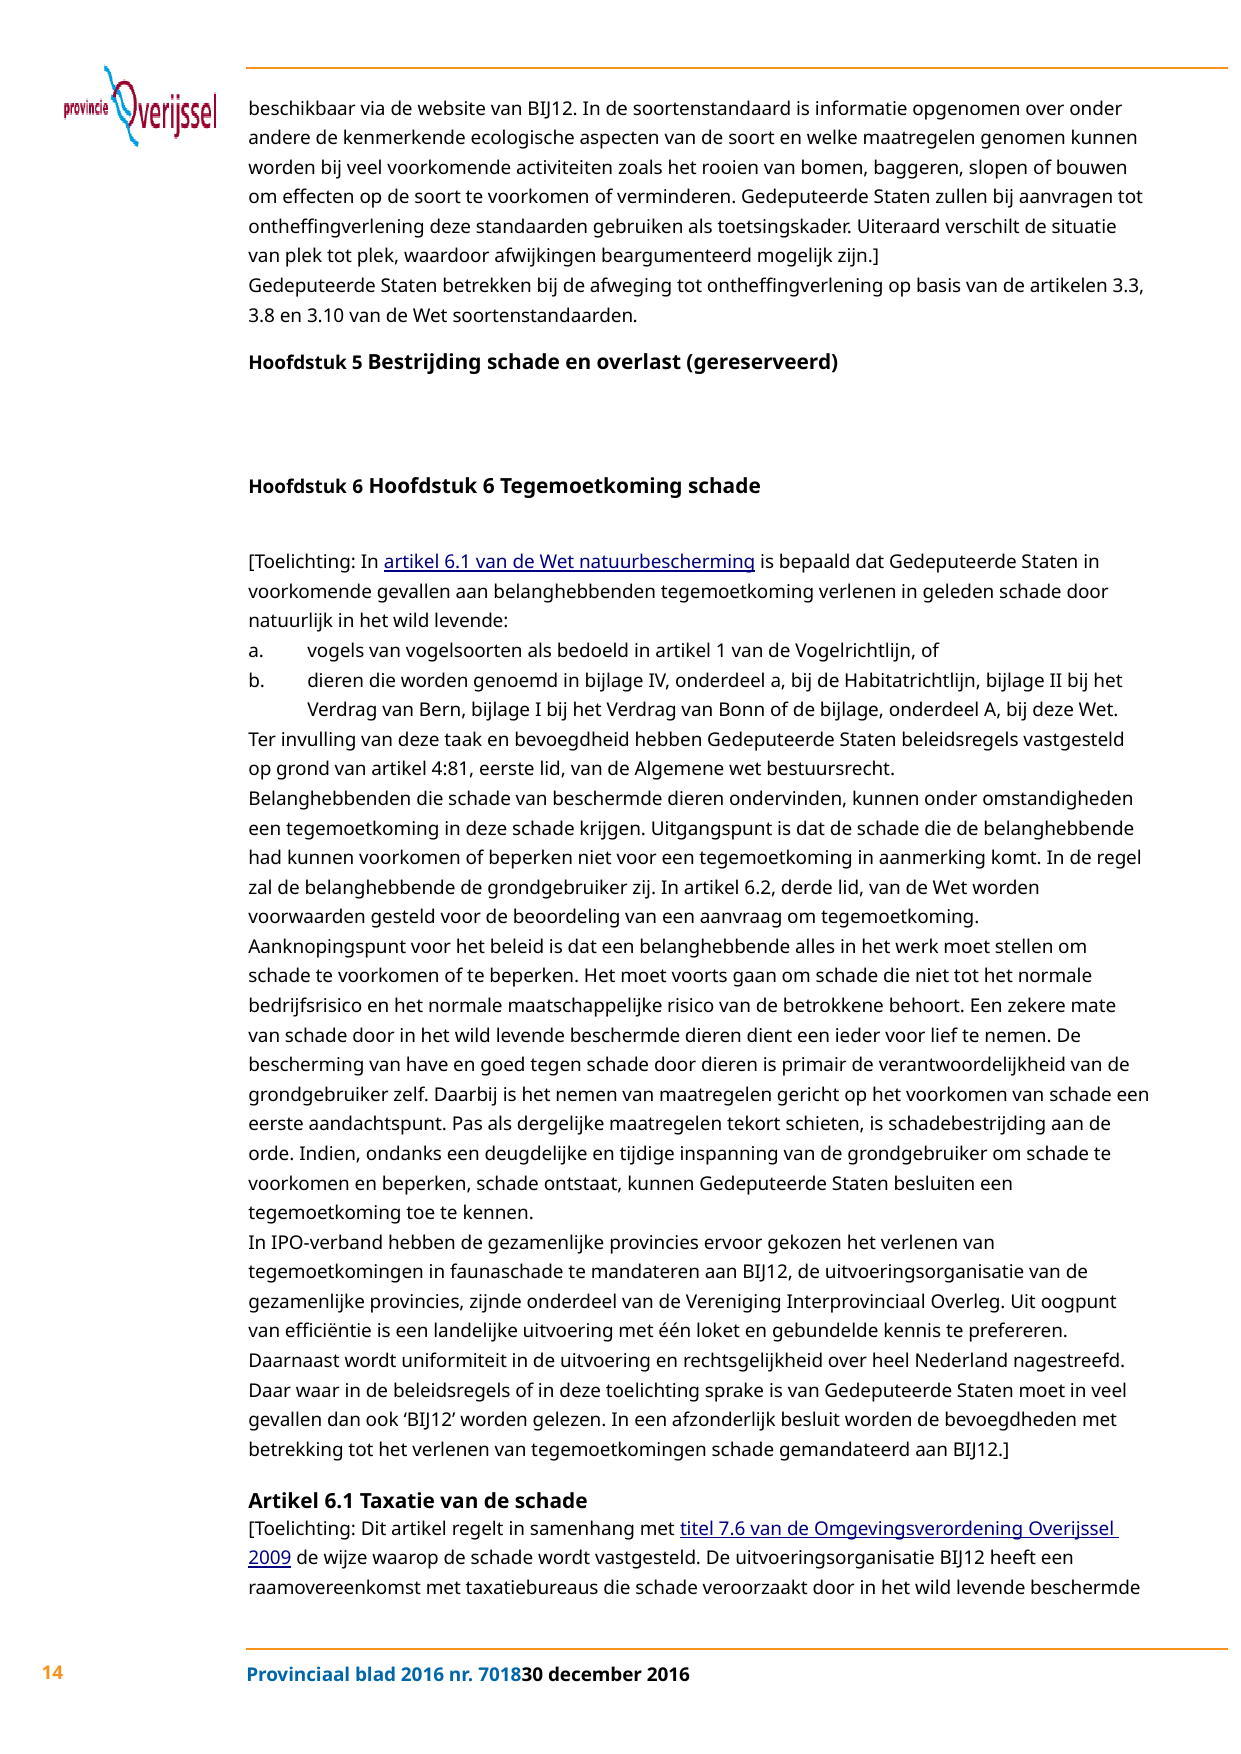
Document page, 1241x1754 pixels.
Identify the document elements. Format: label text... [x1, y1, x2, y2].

text Ter invulling van deze taak en bevoegdheid hebben Gedeputeerde Staten beleidsregels vastgesteld op grond van artikel 4:81, eerste lid, van de Algemene wet bestuursrecht. [248, 726, 1152, 781]
picture [41, 47, 231, 172]
text Gedeputeerde Staten betrekken bij de afweging tot ontheffingverlening op basis van de artikelen 3.3, 3.8 en 3.10 van de Wet soortenstandaarden. [248, 272, 1152, 328]
text Hoofdstuk 6 Hoofdstuk 6 Tegemoetkoming schade [248, 471, 1152, 499]
text [Toelichting: In artikel 6.1 van de Wet natuurbescherming is bepaald dat Gedeputeerde Staten in voorkomende gevallen aan belanghebbenden tegemoetkoming verlenen in geleden schade door natuurlijk in het wild levende: [248, 548, 1152, 633]
text In IPO-verband hebben de gezamenlijke provincies ervoor gekozen het verlenen van tegemoetkomingen in faunaschade te mandateren aan BIJ12, de uitvoeringsorganisatie van de gezamenlijke provincies, zijnde onderdeel van de Vereniging Interprovinciaal Overleg. Uit oogpunt van efficiëntie is een landelijke uitvoering met één loket en gebundelde kennis te prefereren. Daarnaast wordt uniformiteit in de uitvoering en rechtsgelijkheid over heel Nederland nagestreefd. Daar waar in de beleidsregels of in deze toelichting sprake is van Gedeputeerde Staten moet in veel gevallen dan ook ‘BIJ12’ worden gelezen. In een afzonderlijk besluit worden de bevoegdheden met betrekking tot het verlenen van tegemoetkomingen schade gemandateerd aan BIJ12.] [248, 1229, 1152, 1462]
list vogels van vogelsoorten als bedoeld in artikel 1 van de Vogelrichtlijn, of [248, 637, 1152, 663]
text beschikbaar via de website van BIJ12. In de soortenstandaard is informatie opgenomen over onder andere de kenmerkende ecologische aspecten van de soort en welke maatregelen genomen kunnen worden bij veel voorkomende activiteiten zoals het rooien van bomen, baggeren, slopen of bouwen om effecten op de soort te voorkomen of verminderen. Gedeputeerde Staten zullen bij aanvragen tot ontheffingverlening deze standaarden gebruiken als toetsingskader. Uiteraard verschilt de situatie van plek tot plek, waardoor afwijkingen beargumenteerd mogelijk zijn.] [248, 95, 1152, 268]
text Artikel 6.1 Taxatie van de schade [248, 1486, 1152, 1515]
text Hoofdstuk 5 Bestrijding schade en overlast (gereserveerd) [248, 347, 1152, 376]
text Belanghebbenden die schade van beschermde dieren ondervinden, kunnen onder omstandigheden een tegemoetkoming in deze schade krijgen. Uitgangspunt is dat de schade die de belanghebbende had kunnen voorkomen of beperken niet voor een tegemoetkoming in aanmerking komt. In de regel zal de belanghebbende de grondgebruiker zij. In artikel 6.2, derde lid, van de Wet worden voorwaarden gesteld voor de beoordeling van een aanvraag om tegemoetkoming. [248, 785, 1152, 929]
text Aanknopingspunt voor het beleid is dat een belanghebbende alles in het werk moet stellen om schade te voorkomen of te beperken. Het moet voorts gaan om schade die niet tot het normale bedrijfsrisico en het normale maatschappelijke risico van de betrokkene behoort. Een zekere mate van schade door in het wild levende beschermde dieren dient een ieder voor lief te nemen. De bescherming van have en goed tegen schade door dieren is primair de verantwoordelijkheid van de grondgebruiker zelf. Daarbij is het nemen van maatregelen gericht op het voorkomen van schade een eerste aandachtspunt. Pas als dergelijke maatregelen tekort schieten, is schadebestrijding aan de orde. Indien, ondanks een deugdelijke en tijdige inspanning van de grondgebruiker om schade te voorkomen en beperken, schade ontstaat, kunnen Gedeputeerde Staten besluiten een tegemoetkoming toe te kennen. [248, 933, 1152, 1225]
text [Toelichting: Dit artikel regelt in samenhang met titel 7.6 van de Omgevingsverordening Overijssel 2009 de wijze waarop de schade wordt vastgesteld. De uitvoeringsorganisatie BIJ12 heeft een raamovereenkomst met taxatiebureaus die schade veroorzaakt door in het wild levende beschermde [248, 1515, 1152, 1600]
list dieren die worden genoemd in bijlage IV, onderdeel a, bij de Habitatrichtlijn, bijlage II bij het Verdrag van Bern, bijlage I bij het Verdrag van Bonn of de bijlage, onderdeel A, bij deze Wet. [248, 667, 1152, 722]
